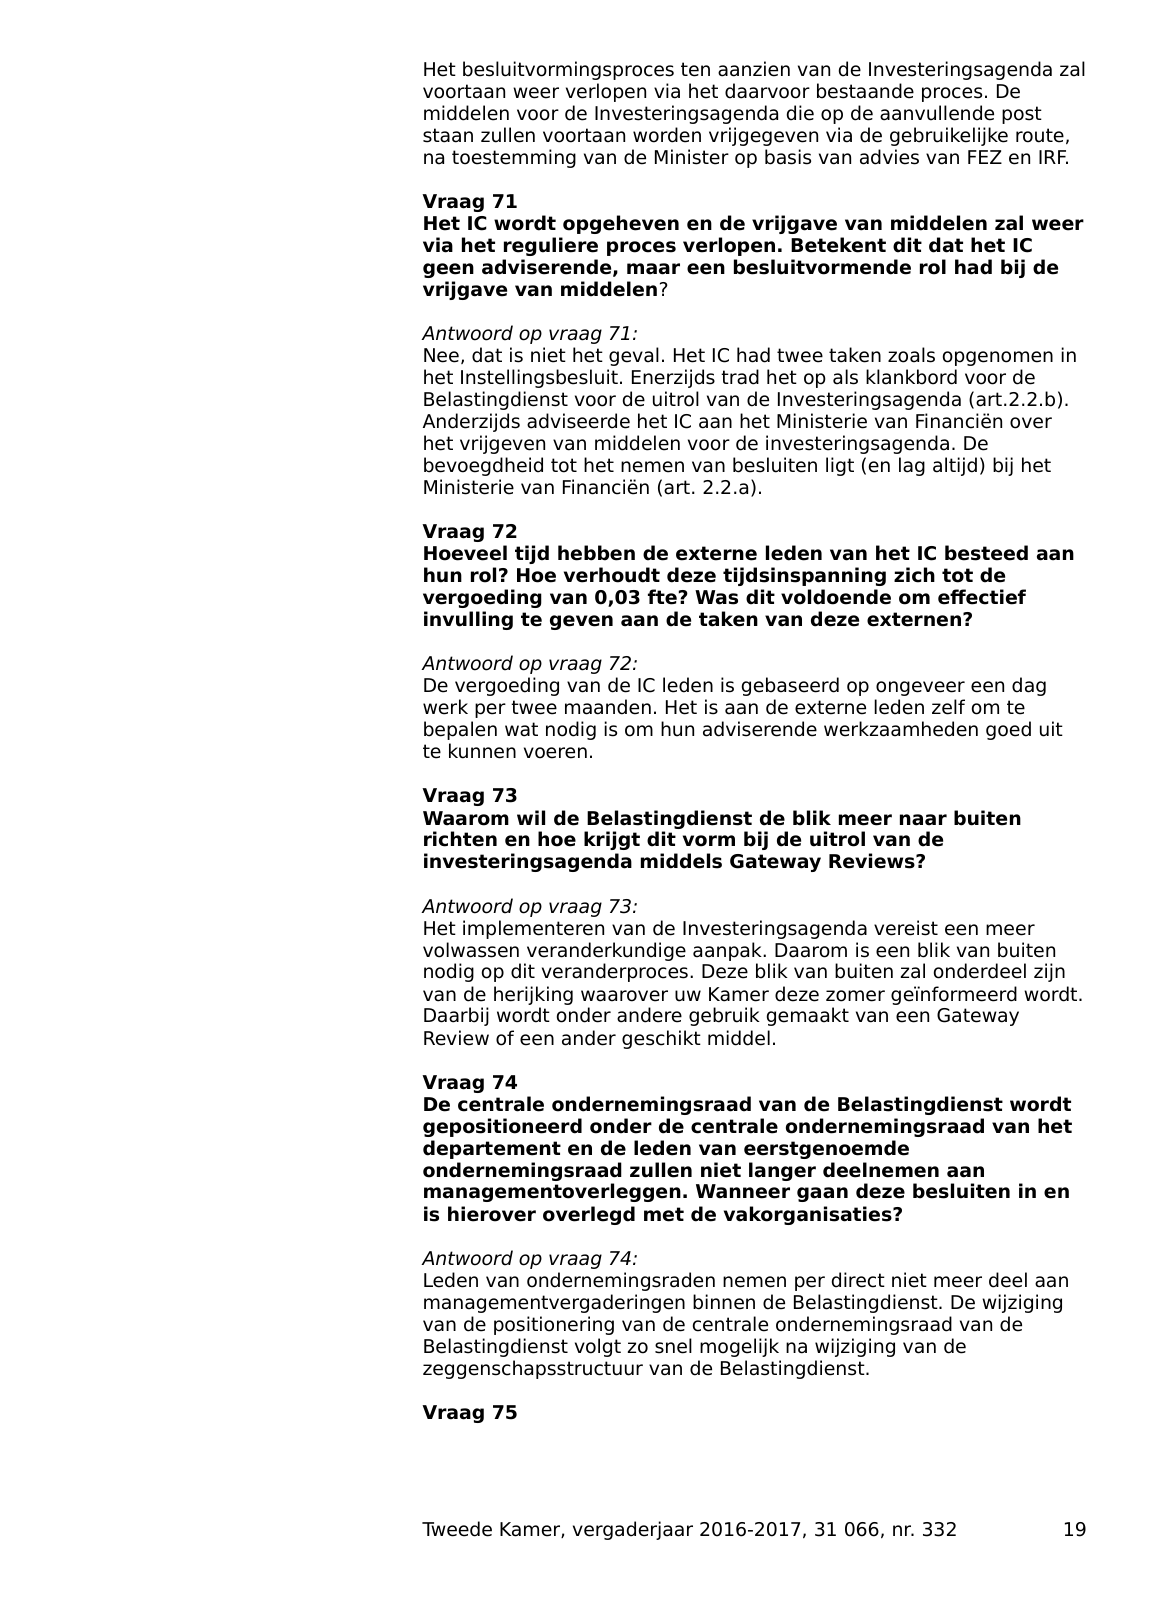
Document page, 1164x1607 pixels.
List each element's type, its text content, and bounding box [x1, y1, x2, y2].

text Vraag 75 [422, 1402, 1087, 1424]
text Antwoord op vraag 71: [422, 323, 1087, 345]
text De vergoeding van de IC leden is gebaseerd op ongeveer een dag werk per twee maanden. Het is aan de externe leden zelf om te bepalen wat nodig is om hun adviserende werkzaamheden goed uit te kunnen voeren. [422, 675, 1087, 763]
text Hoeveel tijd hebben de externe leden van het IC besteed aan hun rol? Hoe verhoudt deze tijdsinspanning zich tot de vergoeding van 0,03 fte? Was dit voldoende om effectief invulling te geven aan de taken van deze externen? [422, 543, 1087, 631]
text Het implementeren van de Investeringsagenda vereist een meer volwassen veranderkundige aanpak. Daarom is een blik van buiten nodig op dit veranderproces. Deze blik van buiten zal onderdeel zijn van de herijking waarover uw Kamer deze zomer geïnformeerd wordt. Daarbij wordt onder andere gebruik gemaakt van een Gateway Review of een ander geschikt middel. [422, 917, 1087, 1049]
text Vraag 74 [422, 1072, 1087, 1093]
text Antwoord op vraag 73: [422, 896, 1087, 917]
text Het IC wordt opgeheven en de vrijgave van middelen zal weer via het reguliere proces verlopen. Betekent dit dat het IC geen adviserende, maar een besluitvormende rol had bij de vrijgave van middelen? [422, 213, 1087, 301]
text Vraag 73 [422, 785, 1087, 807]
text Vraag 71 [422, 191, 1087, 213]
text Nee, dat is niet het geval. Het IC had twee taken zoals opgenomen in het Instellingsbesluit. Enerzijds trad het op als klankbord voor de Belastingdienst voor de uitrol van de Investeringsagenda (art.2.2.b). Anderzijds adviseerde het IC aan het Ministerie van Financiën over het vrijgeven van middelen voor de investeringsagenda. De bevoegdheid tot het nemen van besluiten ligt (en lag altijd) bij het Ministerie van Financiën (art. 2.2.a). [422, 345, 1087, 499]
text Leden van ondernemingsraden nemen per direct niet meer deel aan managementvergaderingen binnen de Belastingdienst. De wijziging van de positionering van de centrale ondernemingsraad van de Belastingdienst volgt zo snel mogelijk na wijziging van de zeggenschapsstructuur van de Belastingdienst. [422, 1269, 1087, 1379]
text Vraag 72 [422, 521, 1087, 543]
text De centrale ondernemingsraad van de Belastingdienst wordt gepositioneerd onder de centrale ondernemingsraad van het departement en de leden van eerstgenoemde ondernemingsraad zullen niet langer deelnemen aan managementoverleggen. Wanneer gaan deze besluiten in en is hierover overlegd met de vakorganisaties? [422, 1093, 1087, 1225]
text Antwoord op vraag 72: [422, 653, 1087, 675]
text Het besluitvormingsproces ten aanzien van de Investeringsagenda zal voortaan weer verlopen via het daarvoor bestaande proces. De middelen voor de Investeringsagenda die op de aanvullende post staan zullen voortaan worden vrijgegeven via de gebruikelijke route, na toestemming van de Minister op basis van advies van FEZ en IRF. [422, 59, 1087, 169]
text Waarom wil de Belastingdienst de blik meer naar buiten richten en hoe krijgt dit vorm bij de uitrol van de investeringsagenda middels Gateway Reviews? [422, 807, 1087, 873]
text Antwoord op vraag 74: [422, 1248, 1087, 1269]
